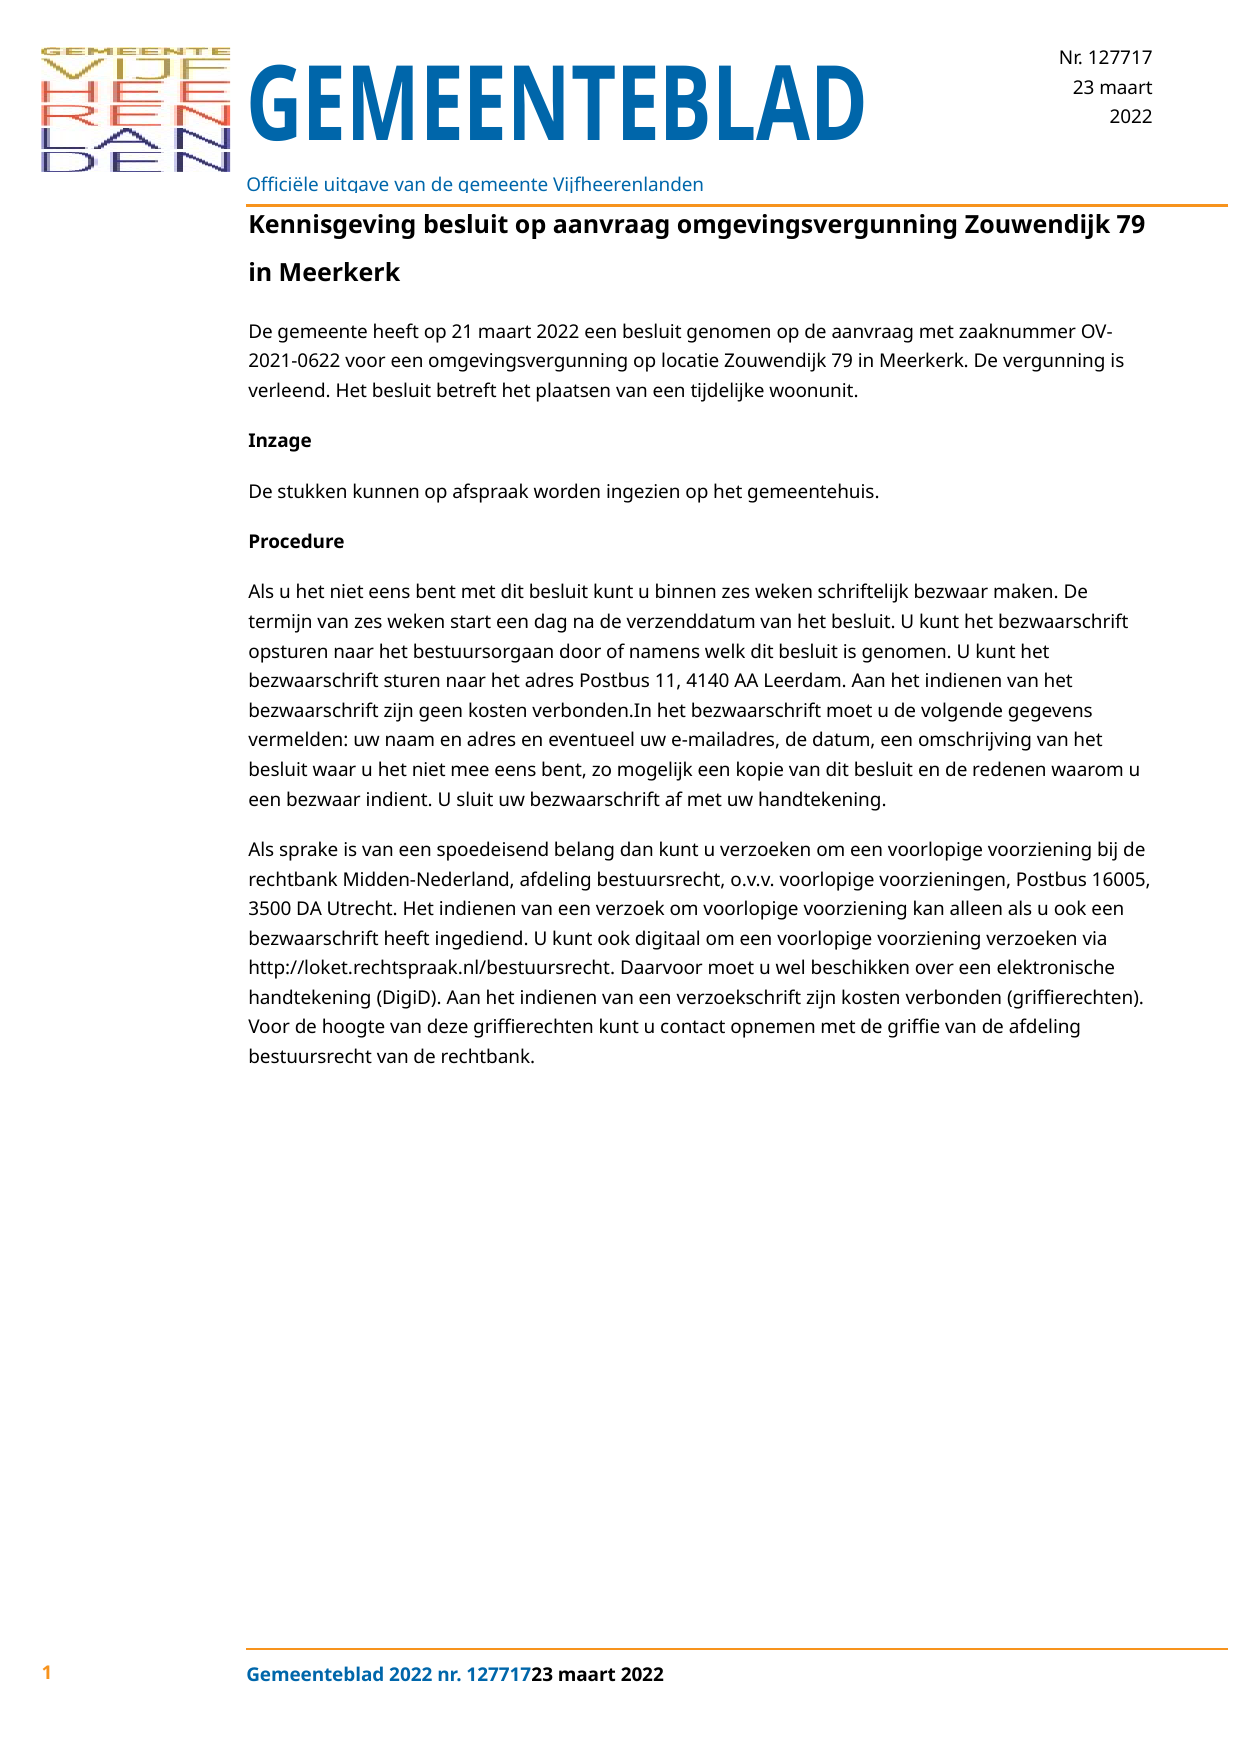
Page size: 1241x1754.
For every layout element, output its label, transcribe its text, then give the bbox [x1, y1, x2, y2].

text Als u het niet eens bent met dit besluit kunt u binnen zes weken schriftelijk bezwaar maken. De termijn van zes weken start een dag na de verzenddatum van het besluit. U kunt het bezwaarschrift opsturen naar het bestuursorgaan door of namens welk dit besluit is genomen. U kunt het bezwaarschrift sturen naar het adres Postbus 11, 4140 AA Leerdam. Aan het indienen van het bezwaarschrift zijn geen kosten verbonden.In het bezwaarschrift moet u de volgende gegevens vermelden: uw naam en adres en eventueel uw e-mailadres, de datum, een omschrijving van het besluit waar u het niet mee eens bent, zo mogelijk een kopie van dit besluit en de redenen waarom u een bezwaar indient. U sluit uw bezwaarschrift af met uw handtekening. [248, 579, 1152, 812]
text Procedure [248, 528, 1152, 554]
text Kennisgeving besluit op aanvraag omgevingsvergunning Zouwendijk 79 in Meerkerk [248, 207, 1152, 288]
picture [41, 47, 231, 172]
text De gemeente heeft op 21 maart 2022 een besluit genomen op de aanvraag met zaaknummer OV-2021-0622 voor een omgevingsvergunning op locatie Zouwendijk 79 in Meerkerk. De vergunning is verleend. Het besluit betreft het plaatsen van een tijdelijke woonunit. [248, 318, 1152, 403]
text Inzage [248, 427, 1152, 453]
text De stukken kunnen op afspraak worden ingezien op het gemeentehuis. [248, 478, 1152, 504]
text Als sprake is van een spoedeisend belang dan kunt u verzoeken om een voorlopige voorziening bij de rechtbank Midden-Nederland, afdeling bestuursrecht, o.v.v. voorlopige voorzieningen, Postbus 16005, 3500 DA Utrecht. Het indienen van een verzoek om voorlopige voorziening kan alleen als u ook een bezwaarschrift heeft ingediend. U kunt ook digitaal om een voorlopige voorziening verzoeken via http://loket.rechtspraak.nl/bestuursrecht. Daarvoor moet u wel beschikken over een elektronische handtekening (DigiD). Aan het indienen van een verzoekschrift zijn kosten verbonden (griffierechten). Voor de hoogte van deze griffierechten kunt u contact opnemen met de griffie van de afdeling bestuursrecht van de rechtbank. [248, 836, 1152, 1069]
